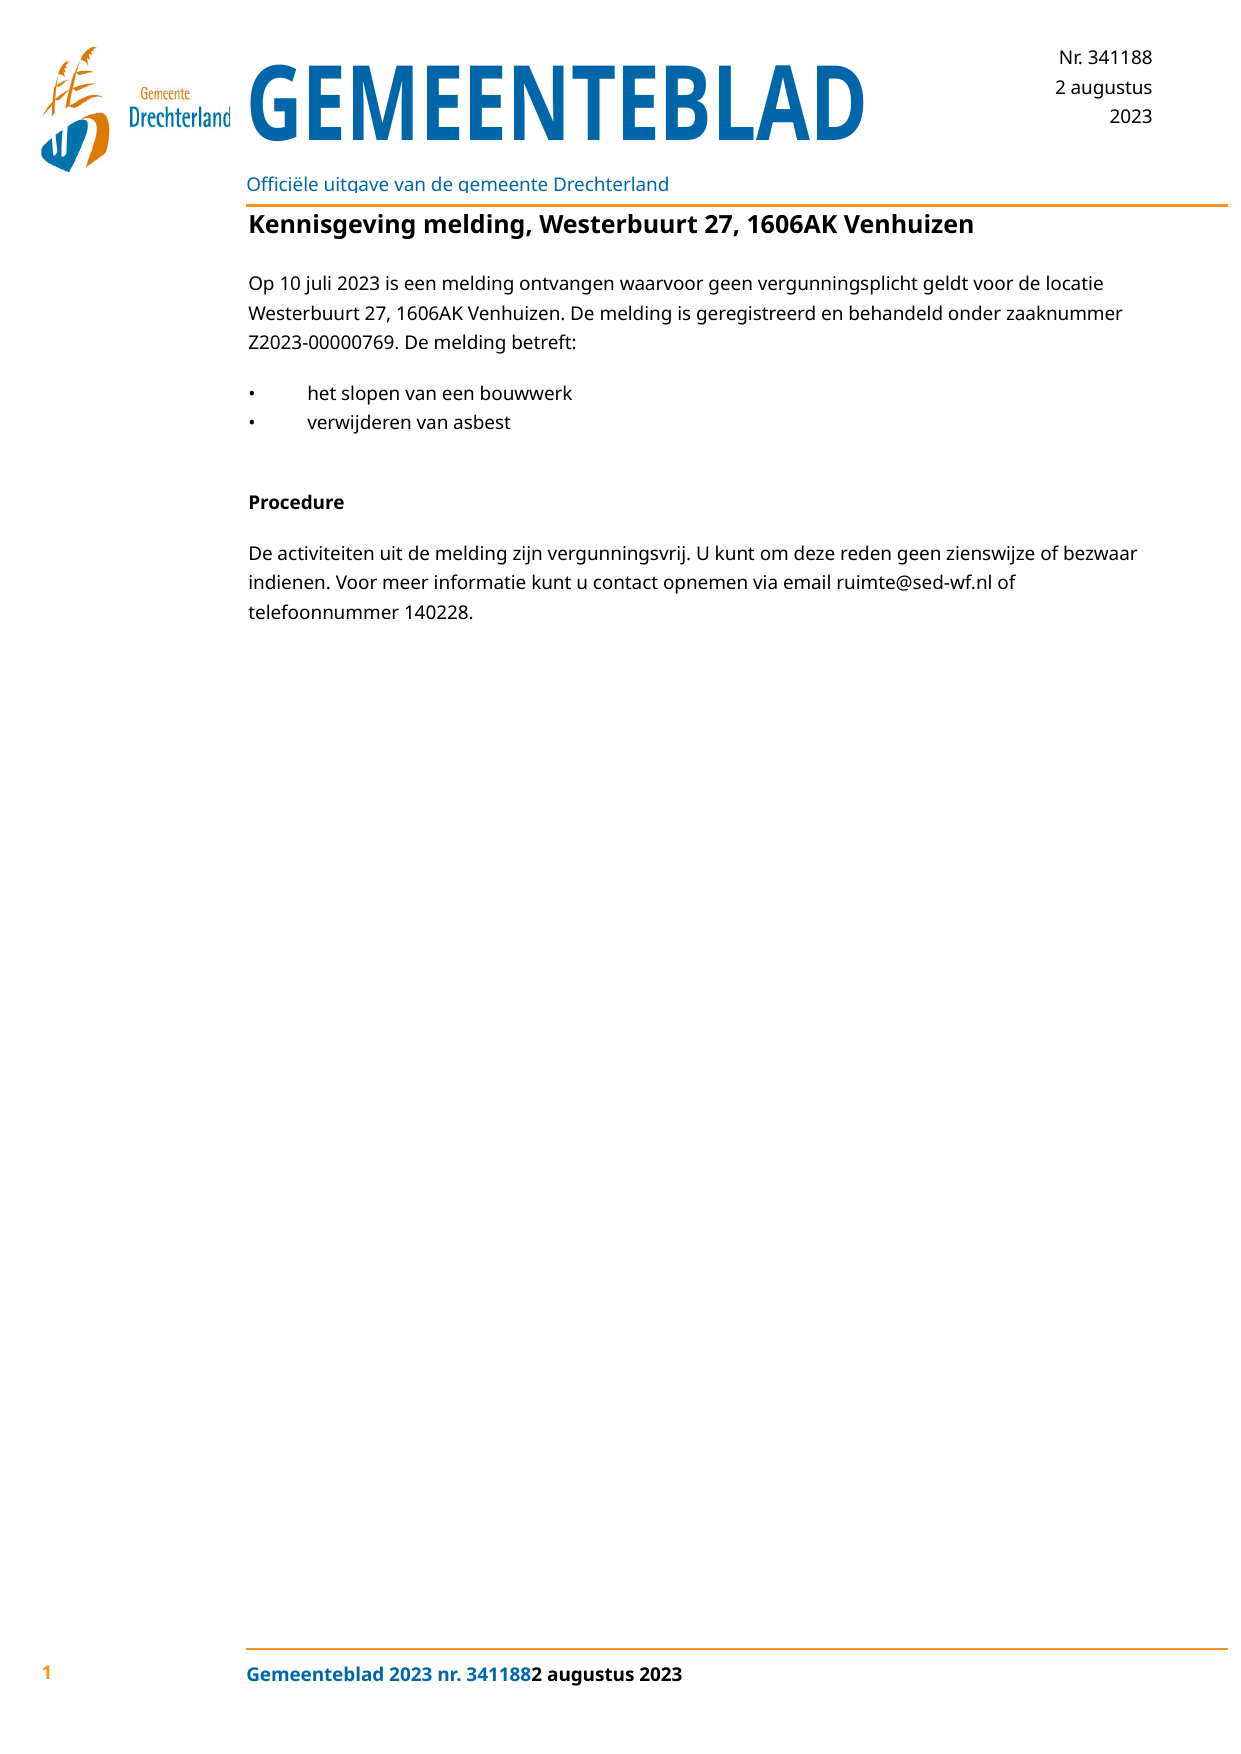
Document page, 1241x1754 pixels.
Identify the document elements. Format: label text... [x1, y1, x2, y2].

list het slopen van een bouwwerk [248, 380, 1152, 406]
list verwijderen van asbest [248, 409, 1152, 435]
text Kennisgeving melding, Westerbuurt 27, 1606AK Venhuizen [248, 207, 1152, 241]
picture [41, 47, 231, 172]
text Procedure [248, 489, 1152, 515]
text Op 10 juli 2023 is een melding ontvangen waarvoor geen vergunningsplicht geldt voor de locatie Westerbuurt 27, 1606AK Venhuizen. De melding is geregistreerd en behandeld onder zaaknummer Z2023-00000769. De melding betreft: [248, 270, 1152, 355]
picture [41, 158, 64, 172]
picture [226, 115, 231, 124]
text De activiteiten uit de melding zijn vergunningsvrij. U kunt om deze reden geen zienswijze of bezwaar indienen. Voor meer informatie kunt u contact opnemen via email ruimte@sed-wf.nl of telefoonnummer 140228. [248, 540, 1152, 625]
